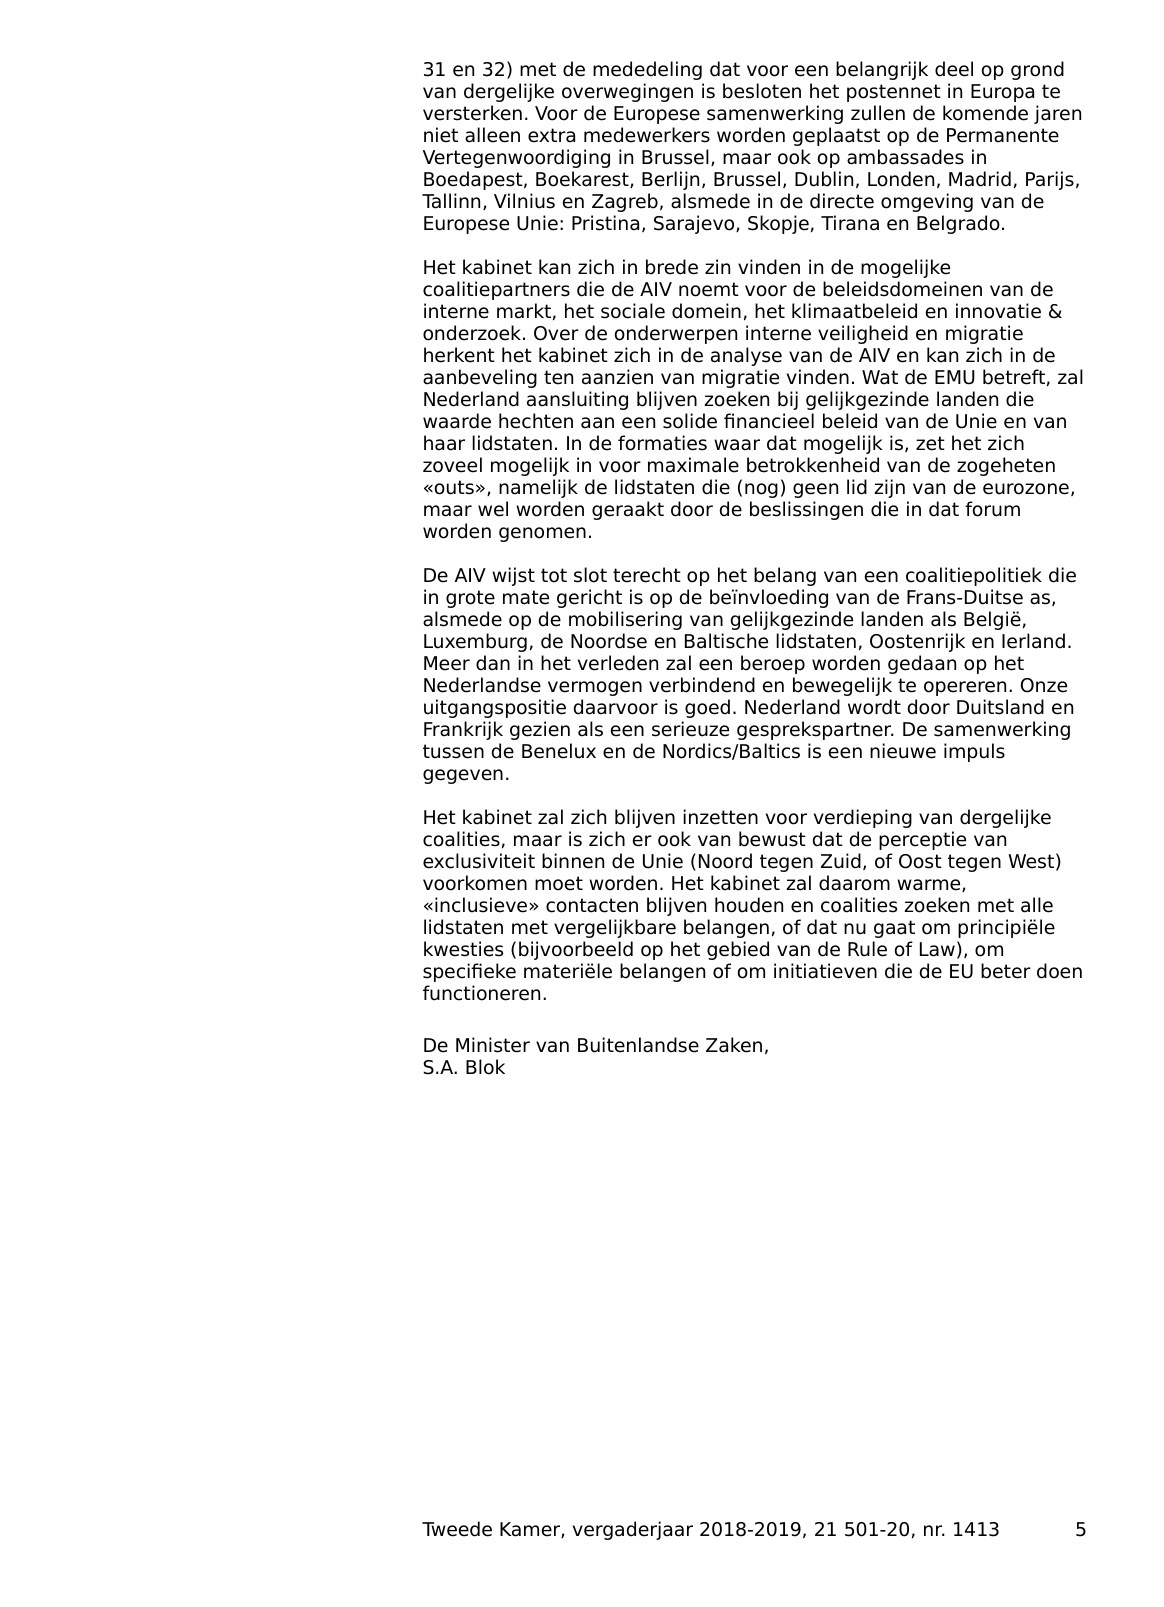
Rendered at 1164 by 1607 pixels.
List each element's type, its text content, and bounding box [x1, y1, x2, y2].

text Het kabinet kan zich in brede zin vinden in de mogelijke coalitiepartners die de AIV noemt voor de beleidsdomeinen van de interne markt, het sociale domein, het klimaatbeleid en innovatie & onderzoek. Over de onderwerpen interne veiligheid en migratie herkent het kabinet zich in de analyse van de AIV en kan zich in de aanbeveling ten aanzien van migratie vinden. Wat de EMU betreft, zal Nederland aansluiting blijven zoeken bij gelijkgezinde landen die waarde hechten aan een solide financieel beleid van de Unie en van haar lidstaten. In de formaties waar dat mogelijk is, zet het zich zoveel mogelijk in voor maximale betrokkenheid van de zogeheten «outs», namelijk de lidstaten die (nog) geen lid zijn van de eurozone, maar wel worden geraakt door de beslissingen die in dat forum worden genomen. [422, 257, 1087, 543]
text Het kabinet zal zich blijven inzetten voor verdieping van dergelijke coalities, maar is zich er ook van bewust dat de perceptie van exclusiviteit binnen de Unie (Noord tegen Zuid, of Oost tegen West) voorkomen moet worden. Het kabinet zal daarom warme, «inclusieve» contacten blijven houden en coalities zoeken met alle lidstaten met vergelijkbare belangen, of dat nu gaat om principiële kwesties (bijvoorbeeld op het gebied van de Rule of Law), om specifieke materiële belangen of om initiatieven die de EU beter doen functioneren. [422, 807, 1087, 1005]
text De AIV wijst tot slot terecht op het belang van een coalitiepolitiek die in grote mate gericht is op de beïnvloeding van de Frans-Duitse as, alsmede op de mobilisering van gelijkgezinde landen als België, Luxemburg, de Noordse en Baltische lidstaten, Oostenrijk en Ierland. Meer dan in het verleden zal een beroep worden gedaan op het Nederlandse vermogen verbindend en bewegelijk te opereren. Onze uitgangspositie daarvoor is goed. Nederland wordt door Duitsland en Frankrijk gezien als een serieuze gesprekspartner. De samenwerking tussen de Benelux en de Nordics/Baltics is een nieuwe impuls gegeven. [422, 565, 1087, 785]
text De Minister van Buitenlandse Zaken, S.A. Blok [422, 1035, 1087, 1079]
text 31 en 32) met de mededeling dat voor een belangrijk deel op grond van dergelijke overwegingen is besloten het postennet in Europa te versterken. Voor de Europese samenwerking zullen de komende jaren niet alleen extra medewerkers worden geplaatst op de Permanente Vertegenwoordiging in Brussel, maar ook op ambassades in Boedapest, Boekarest, Berlijn, Brussel, Dublin, Londen, Madrid, Parijs, Tallinn, Vilnius en Zagreb, alsmede in de directe omgeving van de Europese Unie: Pristina, Sarajevo, Skopje, Tirana en Belgrado. [422, 59, 1087, 235]
